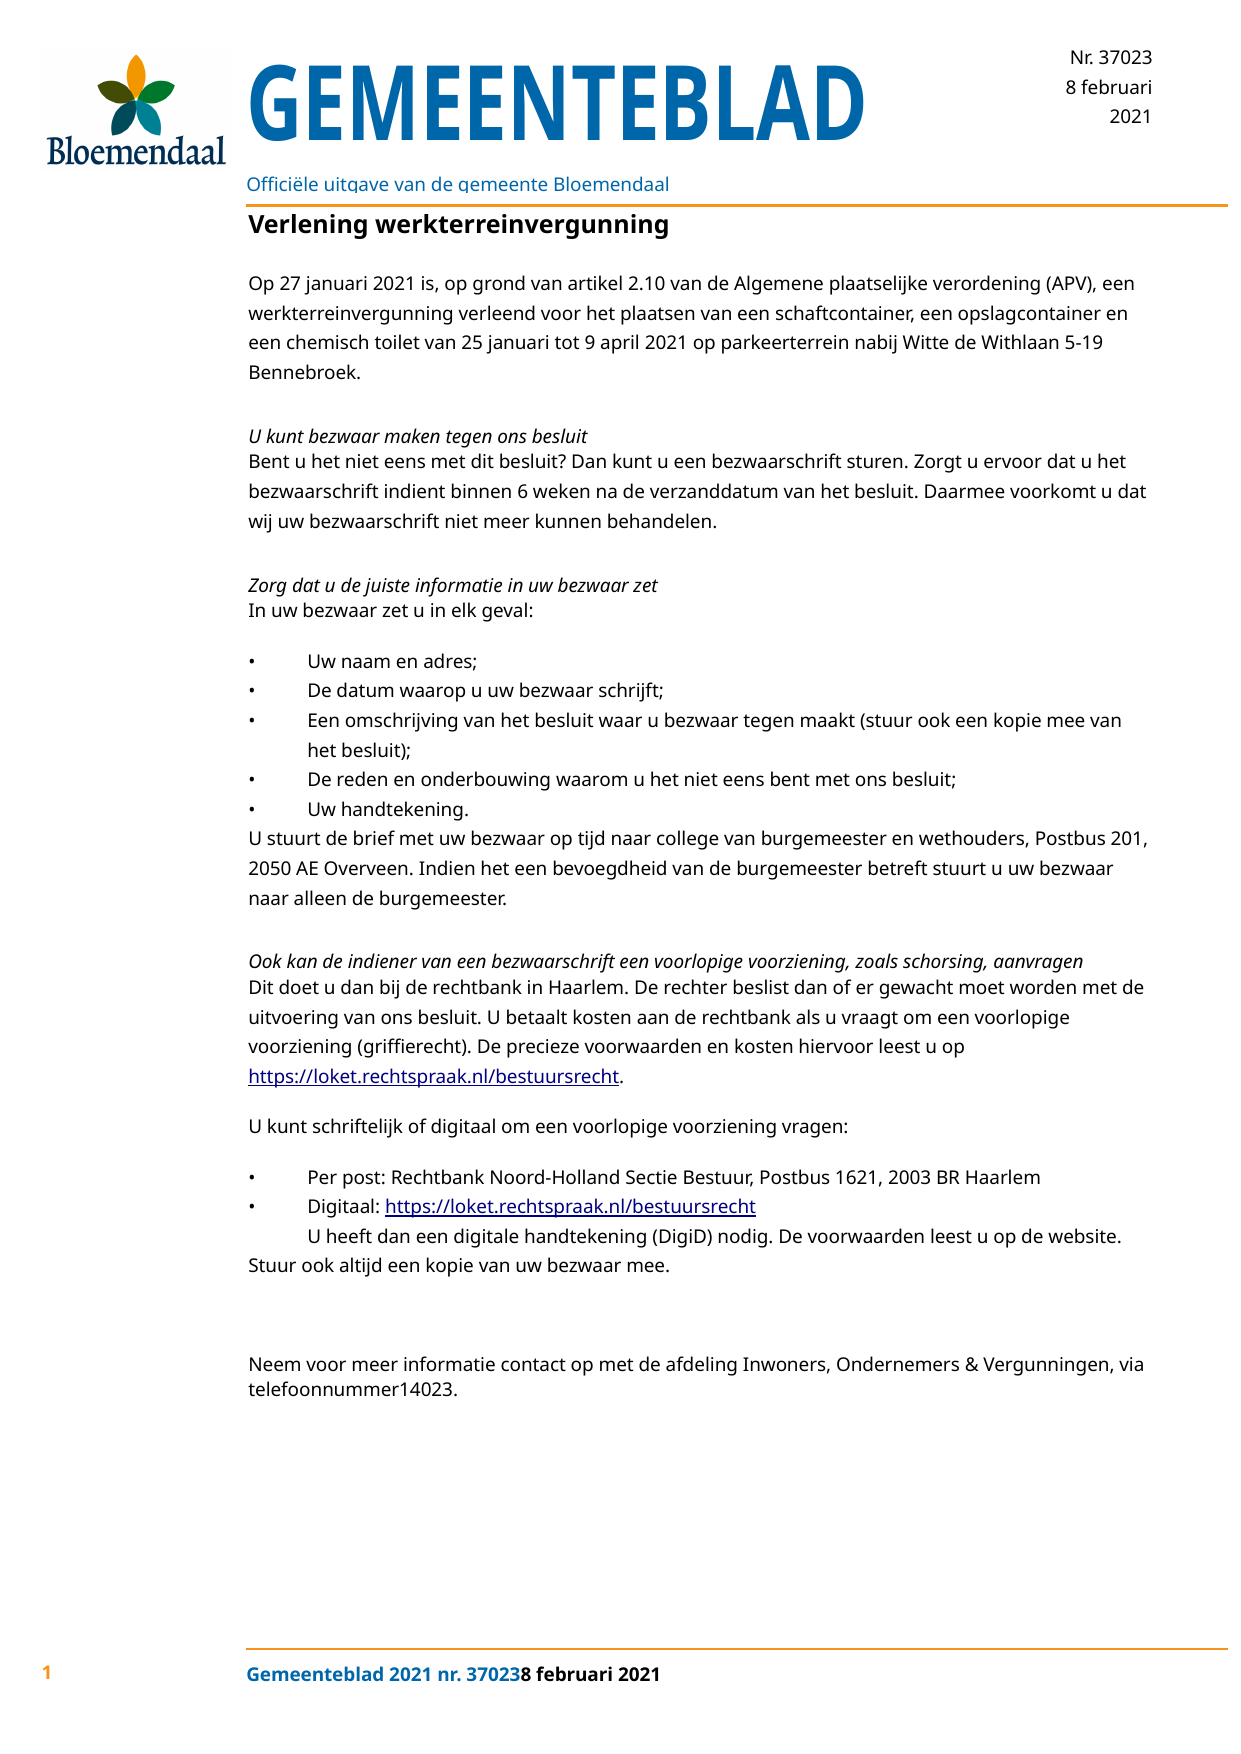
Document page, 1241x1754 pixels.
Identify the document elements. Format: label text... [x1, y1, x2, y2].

text Verlening werkterreinvergunning [248, 207, 1152, 241]
list De reden en onderbouwing waarom u het niet eens bent met ons besluit; [248, 766, 1152, 792]
list U heeft dan een digitale handtekening (DigiD) nodig. De voorwaarden leest u op de website. [248, 1223, 1152, 1249]
picture [41, 47, 231, 172]
text Stuur ook altijd een kopie van uw bezwaar mee. [248, 1253, 1152, 1278]
list Uw naam en adres; [248, 648, 1152, 674]
text U kunt schriftelijk of digitaal om een voorlopige voorziening vragen: [248, 1113, 1152, 1139]
list Uw handtekening. [248, 796, 1152, 822]
text Neem voor meer informatie contact op met de afdeling Inwoners, Ondernemers & Vergunningen, via telefoonnummer14023. [248, 1351, 1152, 1402]
text In uw bezwaar zet u in elk geval: [248, 598, 1152, 623]
text Bent u het niet eens met dit besluit? Dan kunt u een bezwaarschrift sturen. Zorgt u ervoor dat u het bezwaarschrift indient binnen 6 weken na de verzanddatum van het besluit. Daarmee voorkomt u dat wij uw bezwaarschrift niet meer kunnen behandelen. [248, 449, 1152, 534]
list Per post: Rechtbank Noord-Holland Sectie Bestuur, Postbus 1621, 2003 BR Haarlem [248, 1164, 1152, 1190]
text Dit doet u dan bij de rechtbank in Haarlem. De rechter beslist dan of er gewacht moet worden met de uitvoering van ons besluit. U betaalt kosten aan de rechtbank als u vraagt om een voorlopige voorziening (griffierecht). De precieze voorwaarden en kosten hiervoor leest u op https://loket.rechtspraak.nl/bestuursrecht. [248, 974, 1152, 1089]
text Op 27 januari 2021 is, op grond van artikel 2.10 van de Algemene plaatselijke verordening (APV), een werkterreinvergunning verleend voor het plaatsen van een schaftcontainer, een opslagcontainer en een chemisch toilet van 25 januari tot 9 april 2021 op parkeerterrein nabij Witte de Withlaan 5-19 Bennebroek. [248, 270, 1152, 385]
list Een omschrijving van het besluit waar u bezwaar tegen maakt (stuur ook een kopie mee van het besluit); [248, 707, 1152, 762]
text Zorg dat u de juiste informatie in uw bezwaar zet [248, 572, 1152, 598]
text U stuurt de brief met uw bezwaar op tijd naar college van burgemeester en wethouders, Postbus 201, 2050 AE Overveen. Indien het een bevoegdheid van de burgemeester betreft stuurt u uw bezwaar naar alleen de burgemeester. [248, 826, 1152, 910]
text Ook kan de indiener van een bezwaarschrift een voorlopige voorziening, zoals schorsing, aanvragen [248, 949, 1152, 974]
list De datum waarop u uw bezwaar schrijft; [248, 678, 1152, 703]
list Digitaal: https://loket.rechtspraak.nl/bestuursrecht [248, 1193, 1152, 1219]
text U kunt bezwaar maken tegen ons besluit [248, 423, 1152, 449]
